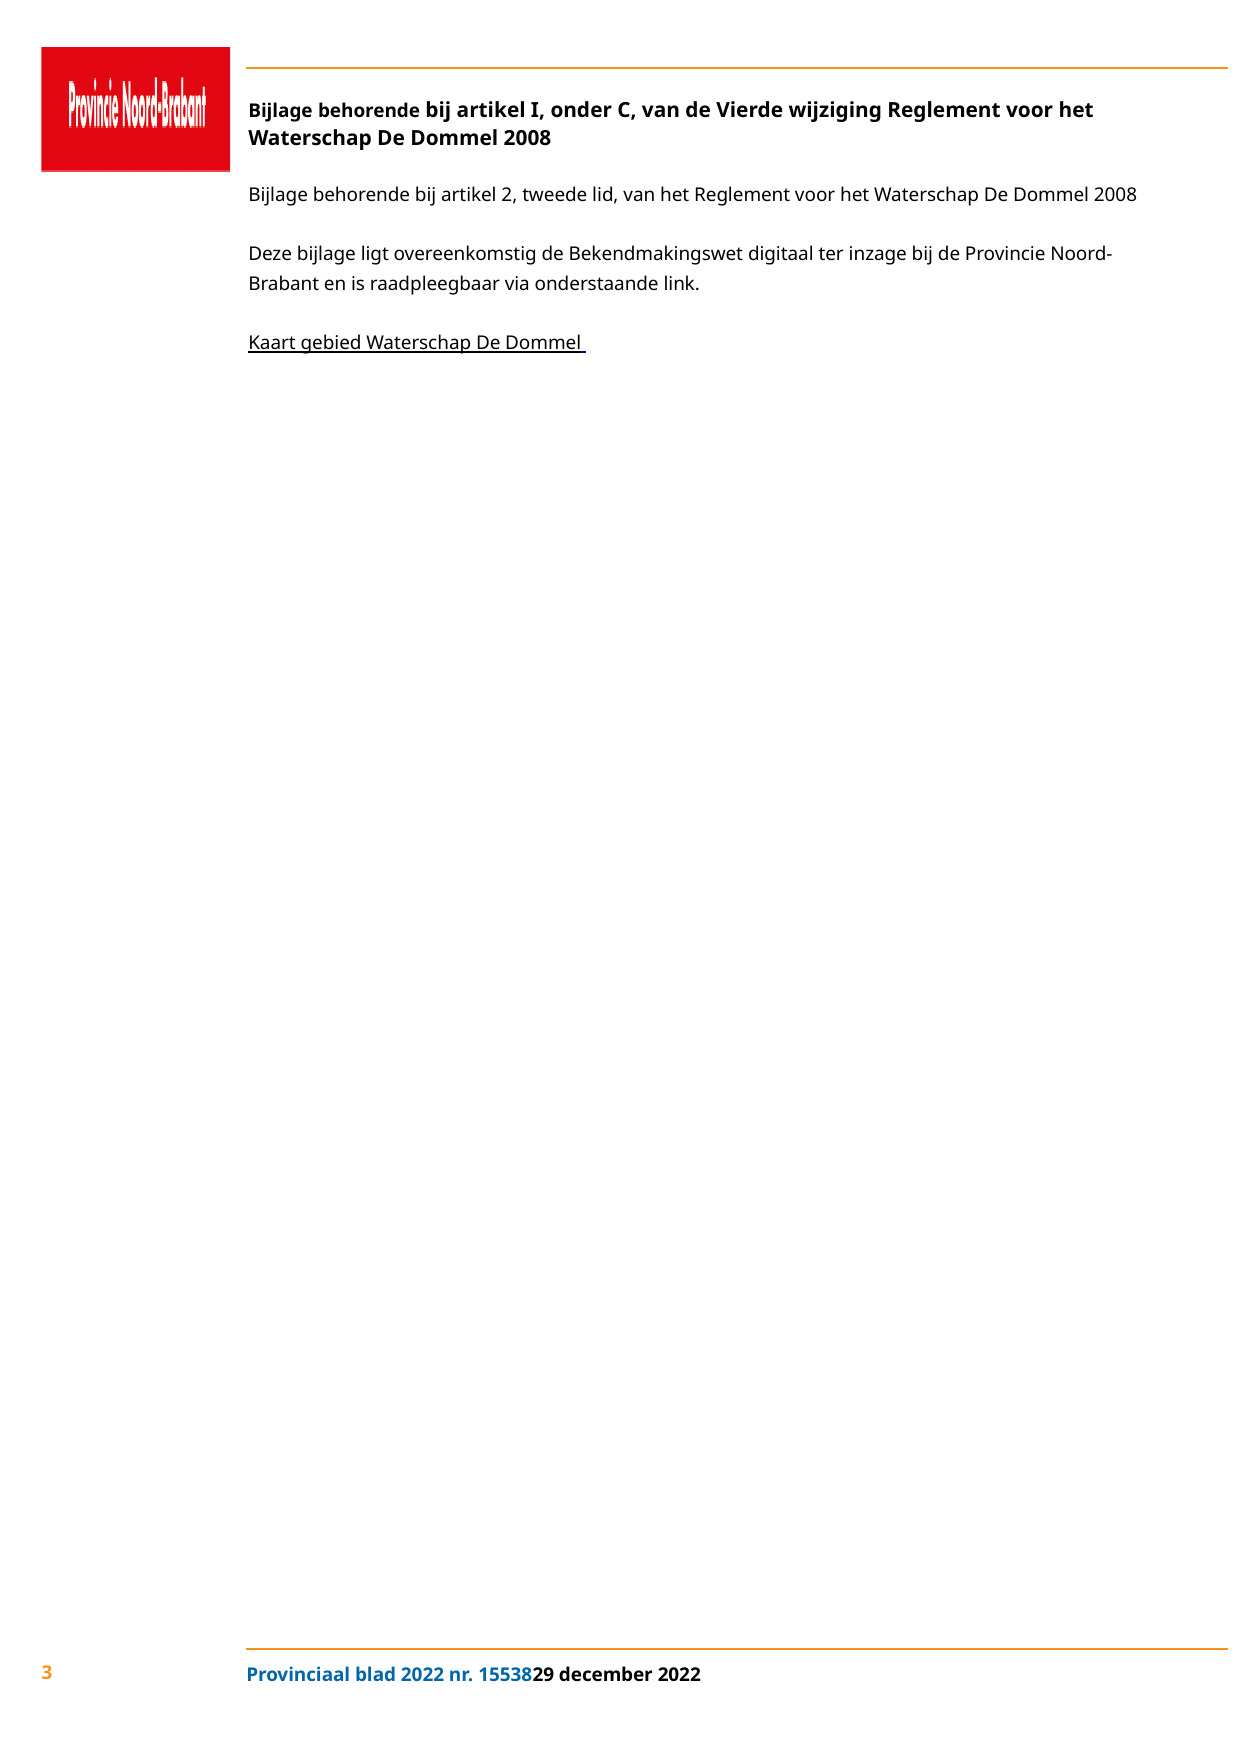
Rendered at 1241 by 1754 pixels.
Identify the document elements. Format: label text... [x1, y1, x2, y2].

text Deze bijlage ligt overeenkomstig de Bekendmakingswet digitaal ter inzage bij de Provincie Noord-Brabant en is raadpleegbaar via onderstaande link. [248, 241, 1152, 296]
text Kaart gebied Waterschap De Dommel [248, 329, 1152, 355]
picture [41, 47, 231, 172]
text Bijlage behorende bij artikel I, onder C, van de Vierde wijziging Reglement voor het Waterschap De Dommel 2008 [248, 95, 1152, 152]
text Bijlage behorende bij artikel 2, tweede lid, van het Reglement voor het Waterschap De Dommel 2008 [248, 181, 1152, 207]
